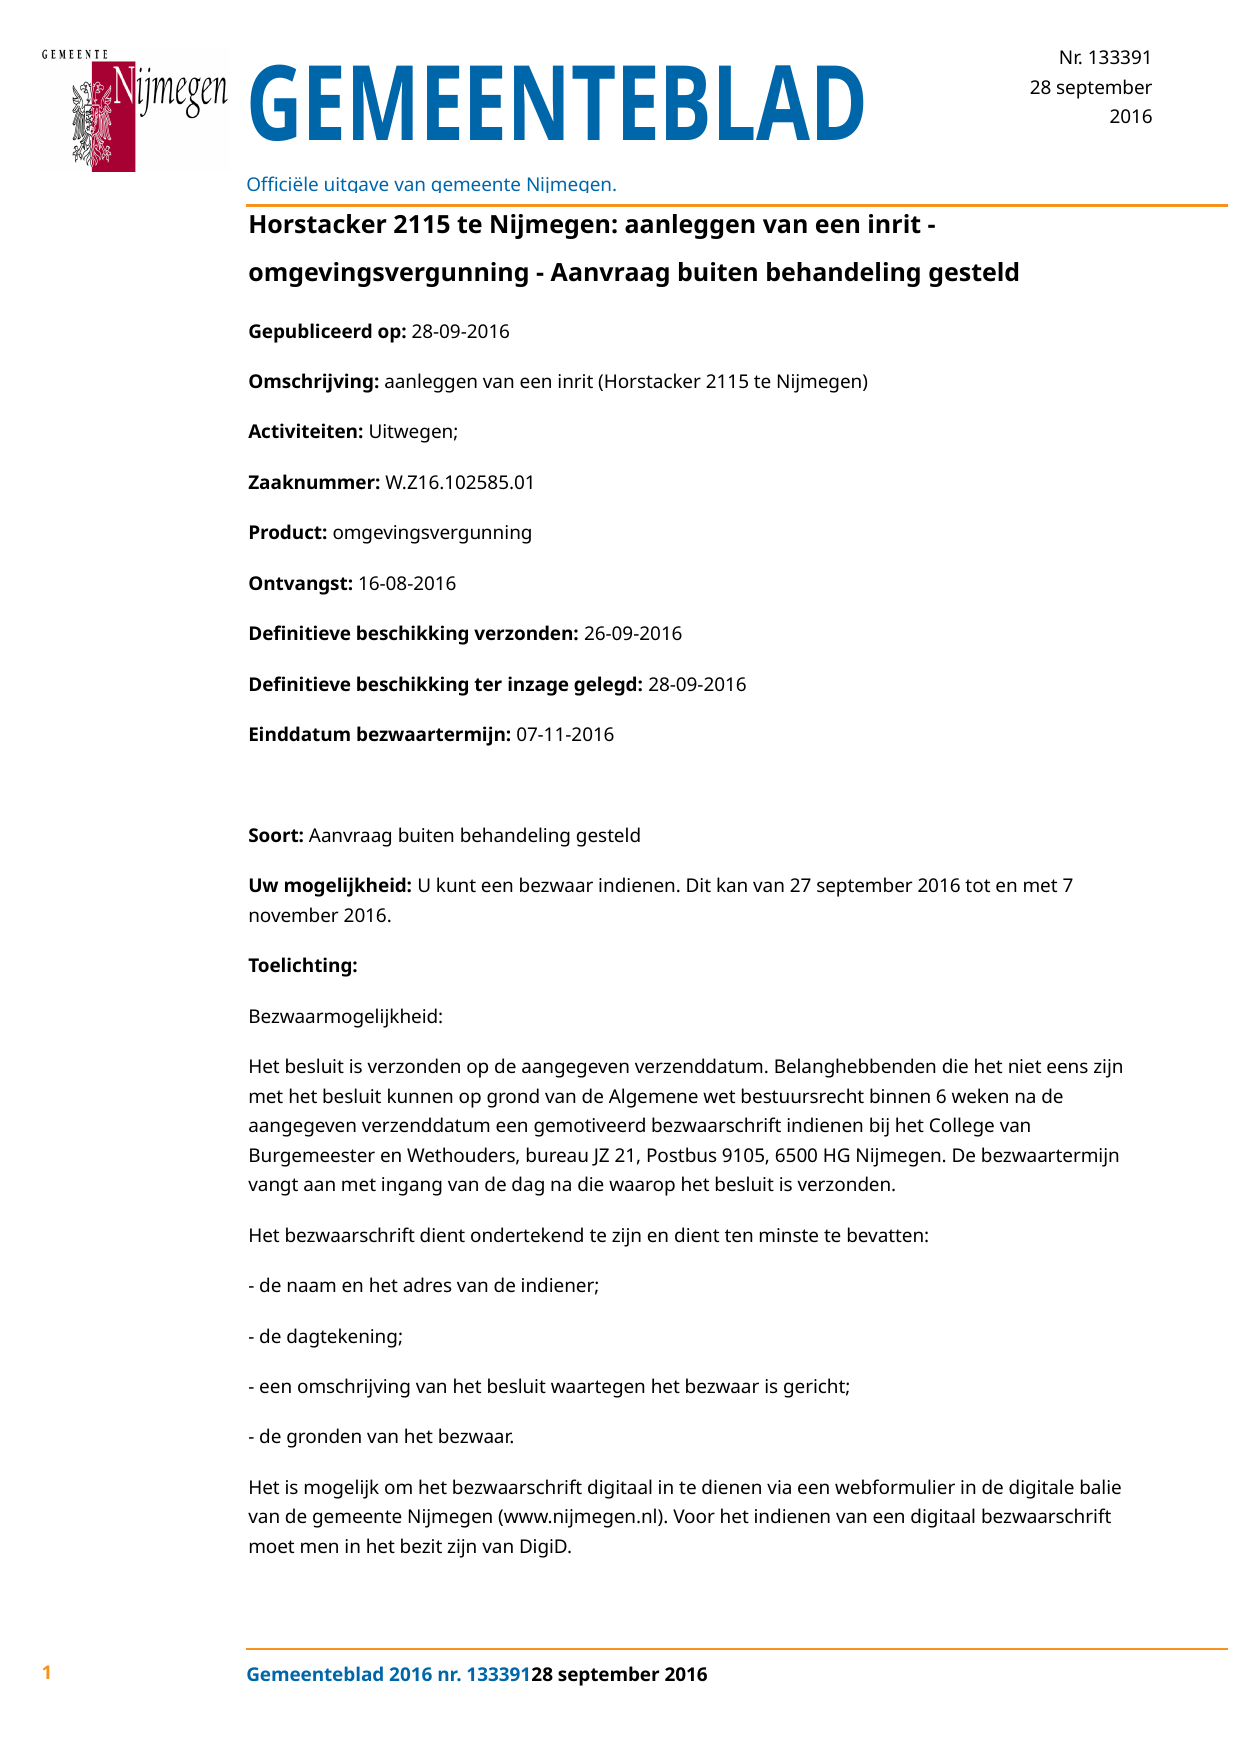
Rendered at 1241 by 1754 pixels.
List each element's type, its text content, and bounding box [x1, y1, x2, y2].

text Gepubliceerd op: 28-09-2016 [248, 318, 1152, 344]
text Bezwaarmogelijkheid: [248, 1003, 1152, 1029]
text Horstacker 2115 te Nijmegen: aanleggen van een inrit - omgevingsvergunning - Aanvraag buiten behandeling gesteld [248, 207, 1152, 288]
text Einddatum bezwaartermijn: 07-11-2016 [248, 721, 1152, 747]
text Het is mogelijk om het bezwaarschrift digitaal in te dienen via een webformulier in de digitale balie van de gemeente Nijmegen (www.nijmegen.nl). Voor het indienen van een digitaal bezwaarschrift moet men in het bezit zijn van DigiD. [248, 1474, 1152, 1559]
text Soort: Aanvraag buiten behandeling gesteld [248, 822, 1152, 848]
text Activiteiten: Uitwegen; [248, 419, 1152, 444]
text - de dagtekening; [248, 1323, 1152, 1349]
text Uw mogelijkheid: U kunt een bezwaar indienen. Dit kan van 27 september 2016 tot en met 7 november 2016. [248, 872, 1152, 928]
text Zaaknummer: W.Z16.102585.01 [248, 469, 1152, 495]
text Het besluit is verzonden op de aangegeven verzenddatum. Belanghebbenden die het niet eens zijn met het besluit kunnen op grond van de Algemene wet bestuursrecht binnen 6 weken na de aangegeven verzenddatum een gemotiveerd bezwaarschrift indienen bij het College van Burgemeester en Wethouders, bureau JZ 21, Postbus 9105, 6500 HG Nijmegen. De bezwaartermijn vangt aan met ingang van de dag na die waarop het besluit is verzonden. [248, 1053, 1152, 1197]
text - de gronden van het bezwaar. [248, 1424, 1152, 1449]
text Omschrijving: aanleggen van een inrit (Horstacker 2115 te Nijmegen) [248, 368, 1152, 394]
text - een omschrijving van het besluit waartegen het bezwaar is gericht; [248, 1373, 1152, 1399]
text Definitieve beschikking ter inzage gelegd: 28-09-2016 [248, 671, 1152, 697]
text Toelichting: [248, 952, 1152, 978]
text Het bezwaarschrift dient ondertekend te zijn en dient ten minste te bevatten: [248, 1222, 1152, 1248]
text Ontvangst: 16-08-2016 [248, 570, 1152, 596]
text Product: omgevingsvergunning [248, 519, 1152, 545]
text Definitieve beschikking verzonden: 26-09-2016 [248, 620, 1152, 646]
picture [41, 47, 231, 172]
text - de naam en het adres van de indiener; [248, 1272, 1152, 1298]
